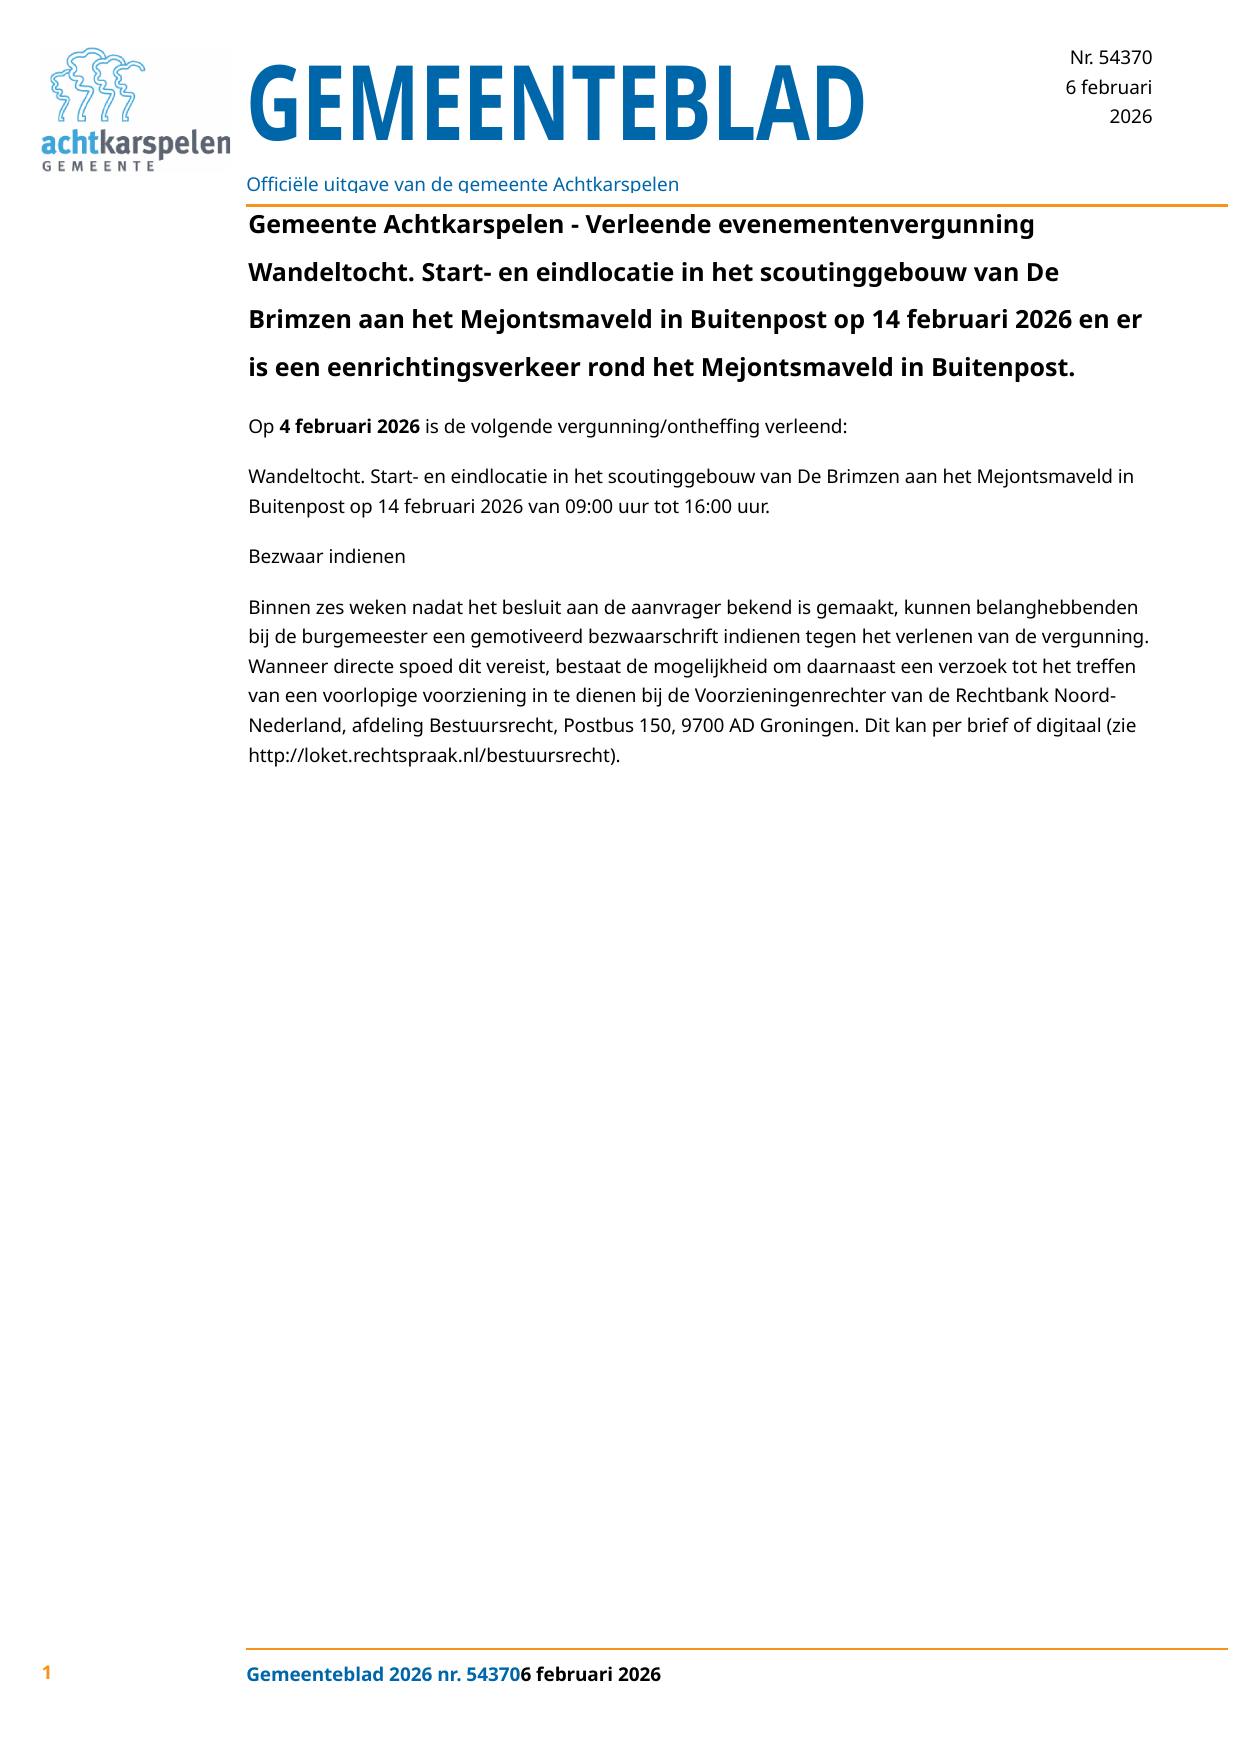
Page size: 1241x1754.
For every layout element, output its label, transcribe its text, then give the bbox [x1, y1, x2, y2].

text Wandeltocht. Start- en eindlocatie in het scoutinggebouw van De Brimzen aan het Mejontsmaveld in Buitenpost op 14 februari 2026 van 09:00 uur tot 16:00 uur. [248, 463, 1152, 519]
picture [41, 47, 231, 172]
text Op 4 februari 2026 is de volgende vergunning/ontheffing verleend: [248, 413, 1152, 439]
text Binnen zes weken nadat het besluit aan de aanvrager bekend is gemaakt, kunnen belanghebbenden bij de burgemeester een gemotiveerd bezwaarschrift indienen tegen het verlenen van de vergunning. Wanneer directe spoed dit vereist, bestaat de mogelijkheid om daarnaast een verzoek tot het treffen van een voorlopige voorziening in te dienen bij de Voorzieningenrechter van de Rechtbank Noord-Nederland, afdeling Bestuursrecht, Postbus 150, 9700 AD Groningen. Dit kan per brief of digitaal (zie http://loket.rechtspraak.nl/bestuursrecht). [248, 594, 1152, 768]
text Bezwaar indienen [248, 543, 1152, 569]
text Gemeente Achtkarspelen - Verleende evenementenvergunning Wandeltocht. Start- en eindlocatie in het scoutinggebouw van De Brimzen aan het Mejontsmaveld in Buitenpost op 14 februari 2026 en er is een eenrichtingsverkeer rond het Mejontsmaveld in Buitenpost. [248, 207, 1152, 384]
